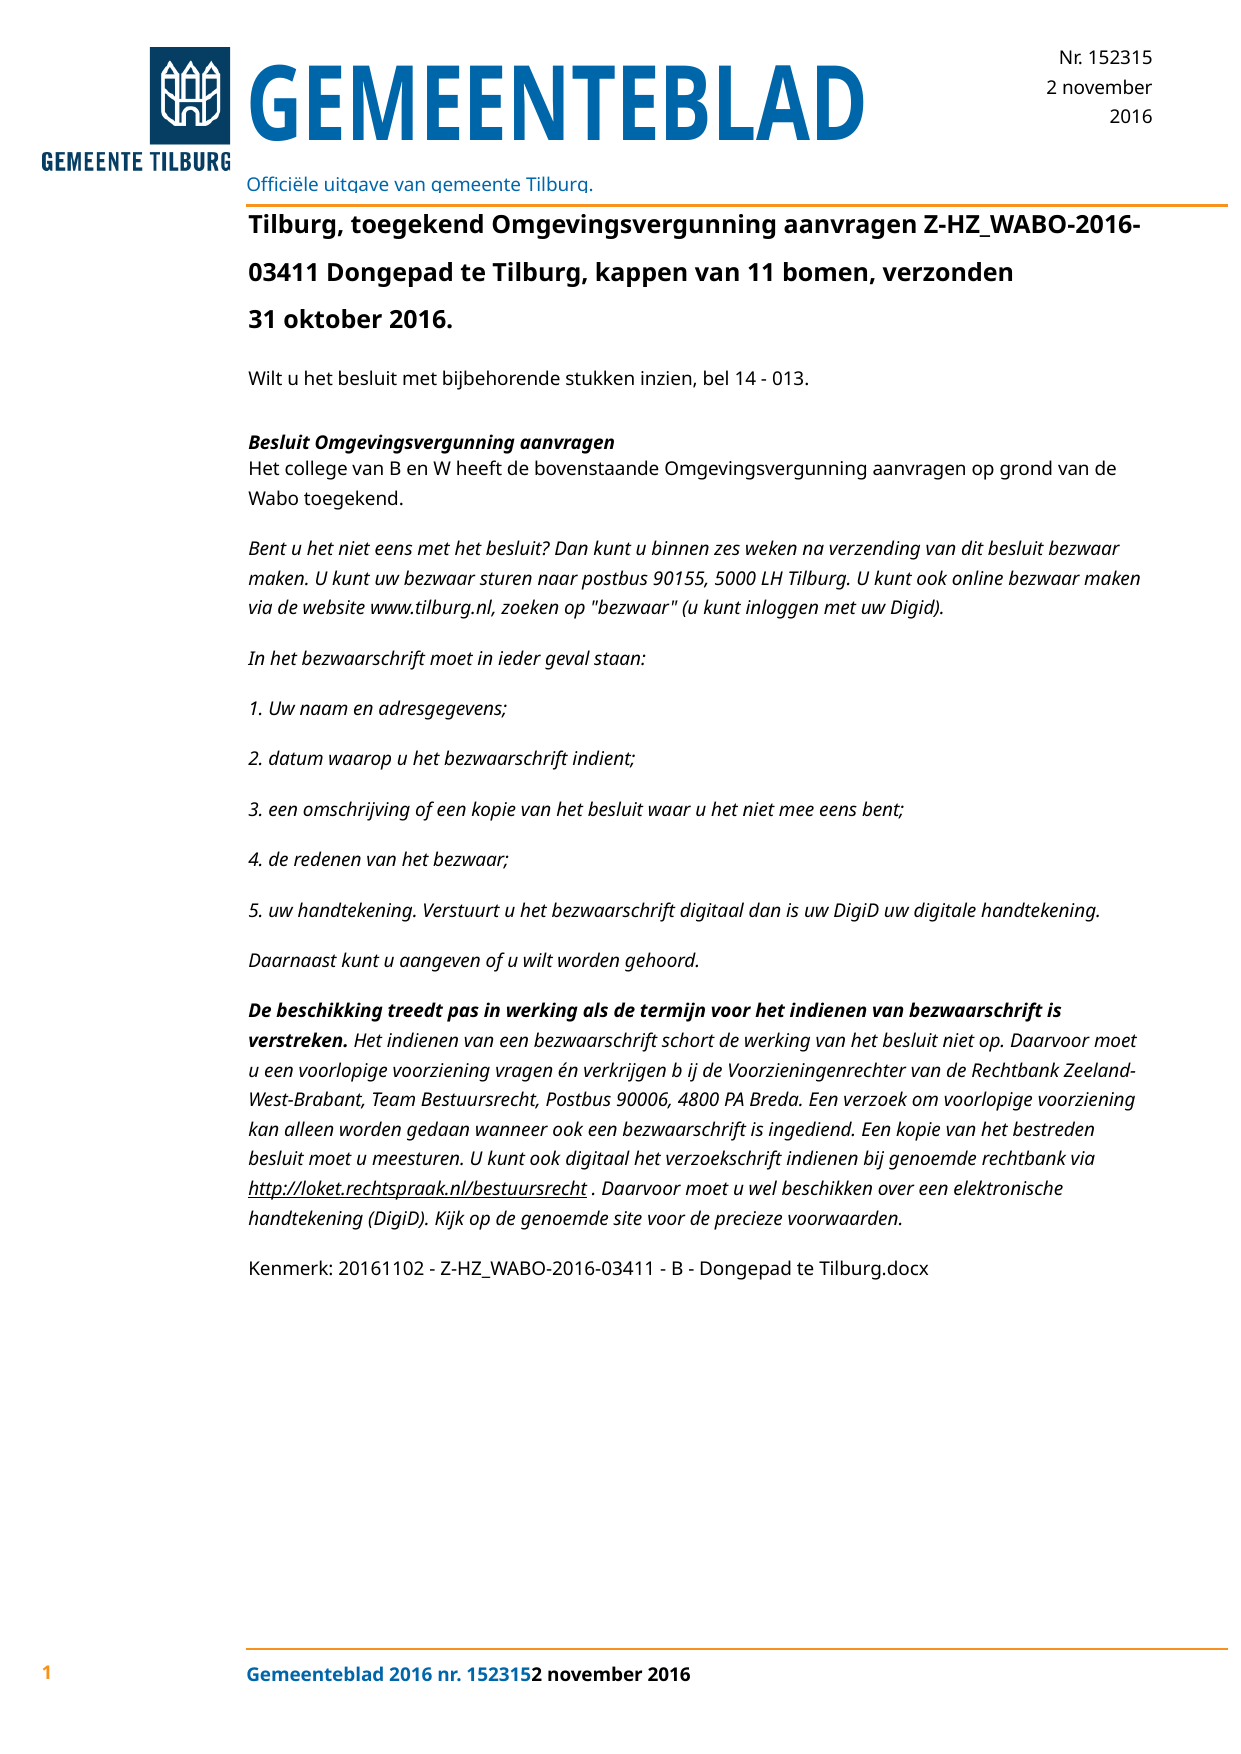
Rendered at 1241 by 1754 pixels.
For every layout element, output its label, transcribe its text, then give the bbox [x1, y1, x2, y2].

text Tilburg, toegekend Omgevingsvergunning aanvragen Z-HZ_WABO-2016-03411 Dongepad te Tilburg, kappen van 11 bomen, verzonden 31 oktober 2016. [248, 207, 1152, 336]
text Het college van B en W heeft de bovenstaande Omgevingsvergunning aanvragen op grond van de Wabo toegekend. [248, 455, 1152, 511]
text 4. de redenen van het bezwaar; [248, 846, 1152, 872]
picture [41, 47, 231, 172]
text In het bezwaarschrift moet in ieder geval staan: [248, 645, 1152, 671]
text 3. een omschrijving of een kopie van het besluit waar u het niet mee eens bent; [248, 796, 1152, 822]
text Kenmerk: 20161102 - Z-HZ_WABO-2016-03411 - B - Dongepad te Tilburg.docx [248, 1255, 1152, 1281]
text 5. uw handtekening. Verstuurt u het bezwaarschrift digitaal dan is uw DigiD uw digitale handtekening. [248, 897, 1152, 923]
text Besluit Omgevingsvergunning aanvragen [248, 429, 1152, 455]
text Daarnaast kunt u aangeven of u wilt worden gehoord. [248, 947, 1152, 973]
text 1. Uw naam en adresgegevens; [248, 695, 1152, 721]
text Bent u het niet eens met het besluit? Dan kunt u binnen zes weken na verzending van dit besluit bezwaar maken. U kunt uw bezwaar sturen naar postbus 90155, 5000 LH Tilburg. U kunt ook online bezwaar maken via de website www.tilburg.nl, zoeken op "bezwaar" (u kunt inloggen met uw Digid). [248, 535, 1152, 620]
text De beschikking treedt pas in werking als de termijn voor het indienen van bezwaarschrift is verstreken. Het indienen van een bezwaarschrift schort de werking van het besluit niet op. Daarvoor moet u een voorlopige voorziening vragen én verkrijgen b ij de Voorzieningenrechter van de Rechtbank Zeeland-West-Brabant, Team Bestuursrecht, Postbus 90006, 4800 PA Breda. Een verzoek om voorlopige voorziening kan alleen worden gedaan wanneer ook een bezwaarschrift is ingediend. Een kopie van het bestreden besluit moet u meesturen. U kunt ook digitaal het verzoekschrift indienen bij genoemde rechtbank via http://loket.rechtspraak.nl/bestuursrecht . Daarvoor moet u wel beschikken over een elektronische handtekening (DigiD). Kijk op de genoemde site voor de precieze voorwaarden. [248, 998, 1152, 1231]
text Wilt u het besluit met bijbehorende stukken inzien, bel 14 - 013. [248, 366, 1152, 391]
text 2. datum waarop u het bezwaarschrift indient; [248, 746, 1152, 771]
